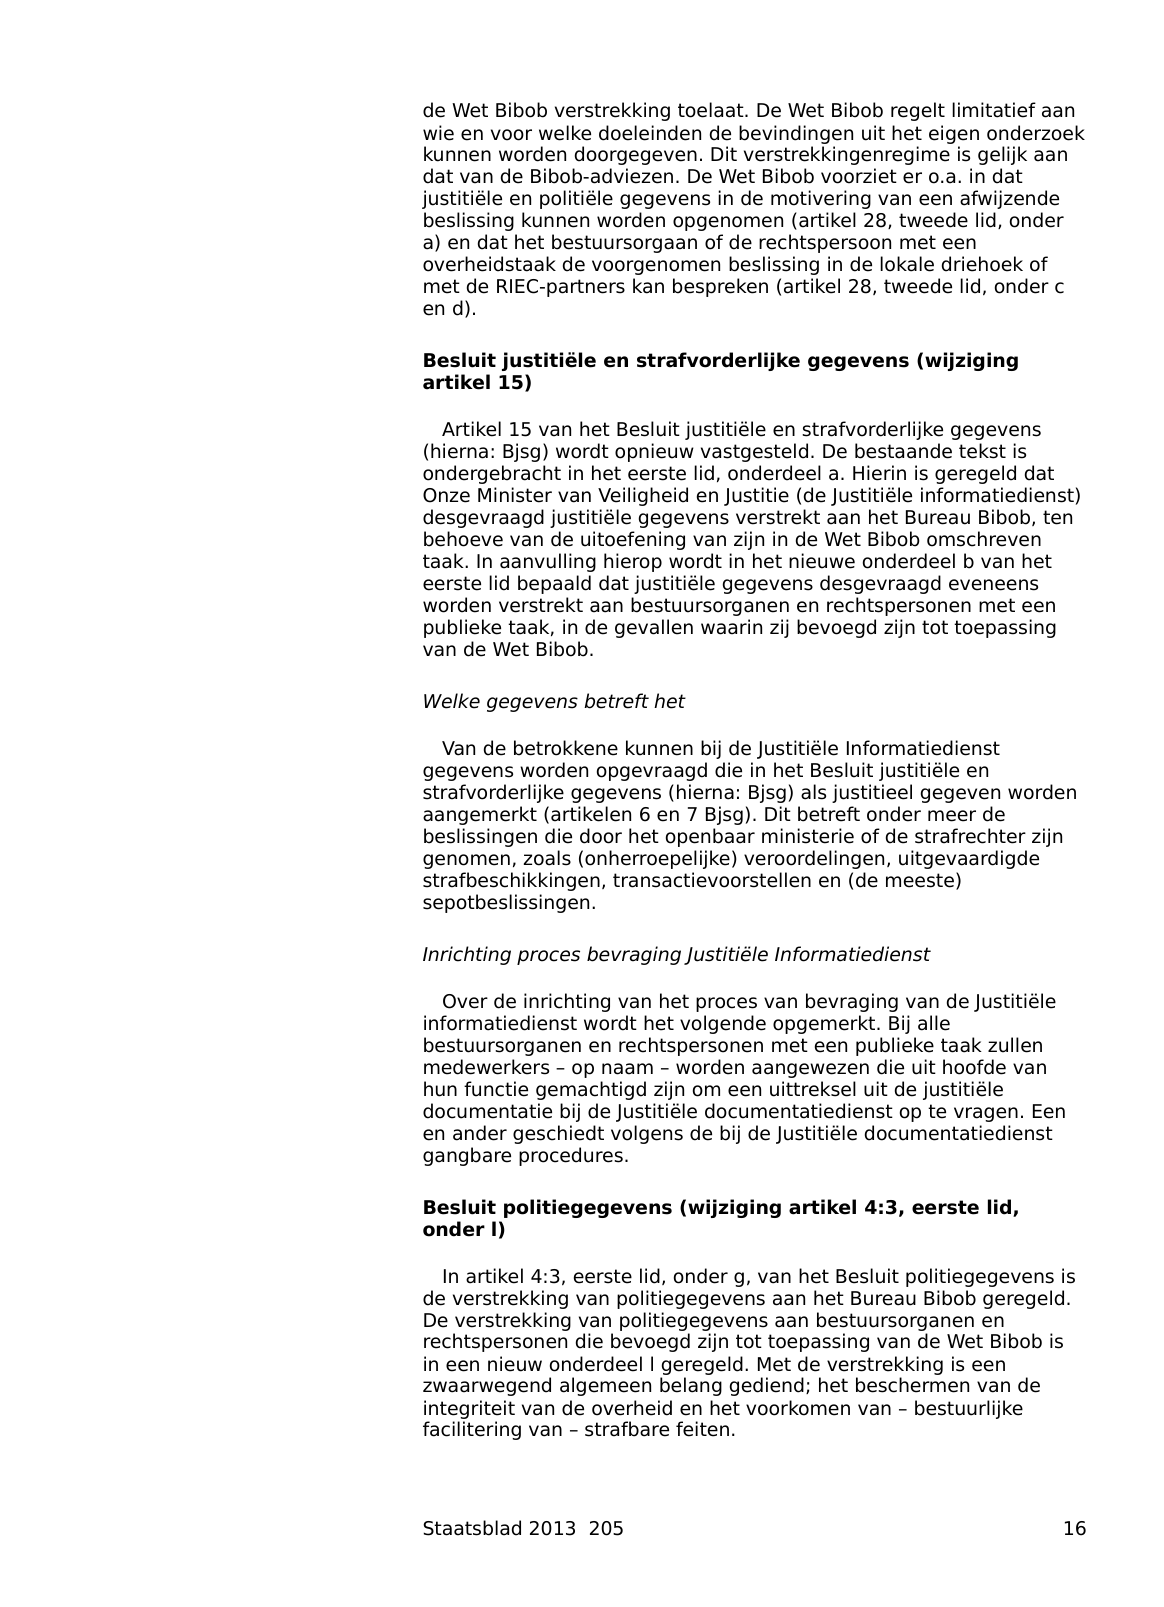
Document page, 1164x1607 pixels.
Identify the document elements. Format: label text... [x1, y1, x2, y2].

subtitle Welke gegevens betreft het [422, 691, 1087, 713]
subtitle Besluit justitiële en strafvorderlijke gegevens (wijziging artikel 15) [422, 350, 1087, 394]
text In artikel 4:3, eerste lid, onder g, van het Besluit politiegegevens is de verstrekking van politiegegevens aan het Bureau Bibob geregeld. De verstrekking van politiegegevens aan bestuursorganen en rechtspersonen die bevoegd zijn tot toepassing van de Wet Bibob is in een nieuw onderdeel l geregeld. Met de verstrekking is een zwaarwegend algemeen belang gediend; het beschermen van de integriteit van de overheid en het voorkomen van – bestuurlijke facilitering van – strafbare feiten. [422, 1266, 1087, 1441]
text Artikel 15 van het Besluit justitiële en strafvorderlijke gegevens (hierna: Bjsg) wordt opnieuw vastgesteld. De bestaande tekst is ondergebracht in het eerste lid, onderdeel a. Hierin is geregeld dat Onze Minister van Veiligheid en Justitie (de Justitiële informatiedienst) desgevraagd justitiële gegevens verstrekt aan het Bureau Bibob, ten behoeve van de uitoefening van zijn in de Wet Bibob omschreven taak. In aanvulling hierop wordt in het nieuwe onderdeel b van het eerste lid bepaald dat justitiële gegevens desgevraagd eveneens worden verstrekt aan bestuursorganen en rechtspersonen met een publieke taak, in de gevallen waarin zij bevoegd zijn tot toepassing van de Wet Bibob. [422, 419, 1087, 661]
text Van de betrokkene kunnen bij de Justitiële Informatiedienst gegevens worden opgevraagd die in het Besluit justitiële en strafvorderlijke gegevens (hierna: Bjsg) als justitieel gegeven worden aangemerkt (artikelen 6 en 7 Bjsg). Dit betreft onder meer de beslissingen die door het openbaar ministerie of de strafrechter zijn genomen, zoals (onherroepelijke) veroordelingen, uitgevaardigde strafbeschikkingen, transactievoorstellen en (de meeste) sepotbeslissingen. [422, 738, 1087, 914]
subtitle Inrichting proces bevraging Justitiële Informatiedienst [422, 944, 1087, 966]
text Over de inrichting van het proces van bevraging van de Justitiële informatiedienst wordt het volgende opgemerkt. Bij alle bestuursorganen en rechtspersonen met een publieke taak zullen medewerkers – op naam – worden aangewezen die uit hoofde van hun functie gemachtigd zijn om een uittreksel uit de justitiële documentatie bij de Justitiële documentatiedienst op te vragen. Een en ander geschiedt volgens de bij de Justitiële documentatiedienst gangbare procedures. [422, 991, 1087, 1167]
text de Wet Bibob verstrekking toelaat. De Wet Bibob regelt limitatief aan wie en voor welke doeleinden de bevindingen uit het eigen onderzoek kunnen worden doorgegeven. Dit verstrekkingenregime is gelijk aan dat van de Bibob-adviezen. De Wet Bibob voorziet er o.a. in dat justitiële en politiële gegevens in de motivering van een afwijzende beslissing kunnen worden opgenomen (artikel 28, tweede lid, onder a) en dat het bestuursorgaan of de rechtspersoon met een overheidstaak de voorgenomen beslissing in de lokale driehoek of met de RIEC-partners kan bespreken (artikel 28, tweede lid, onder c en d). [422, 100, 1087, 320]
subtitle Besluit politiegegevens (wijziging artikel 4:3, eerste lid, onder l) [422, 1197, 1087, 1241]
